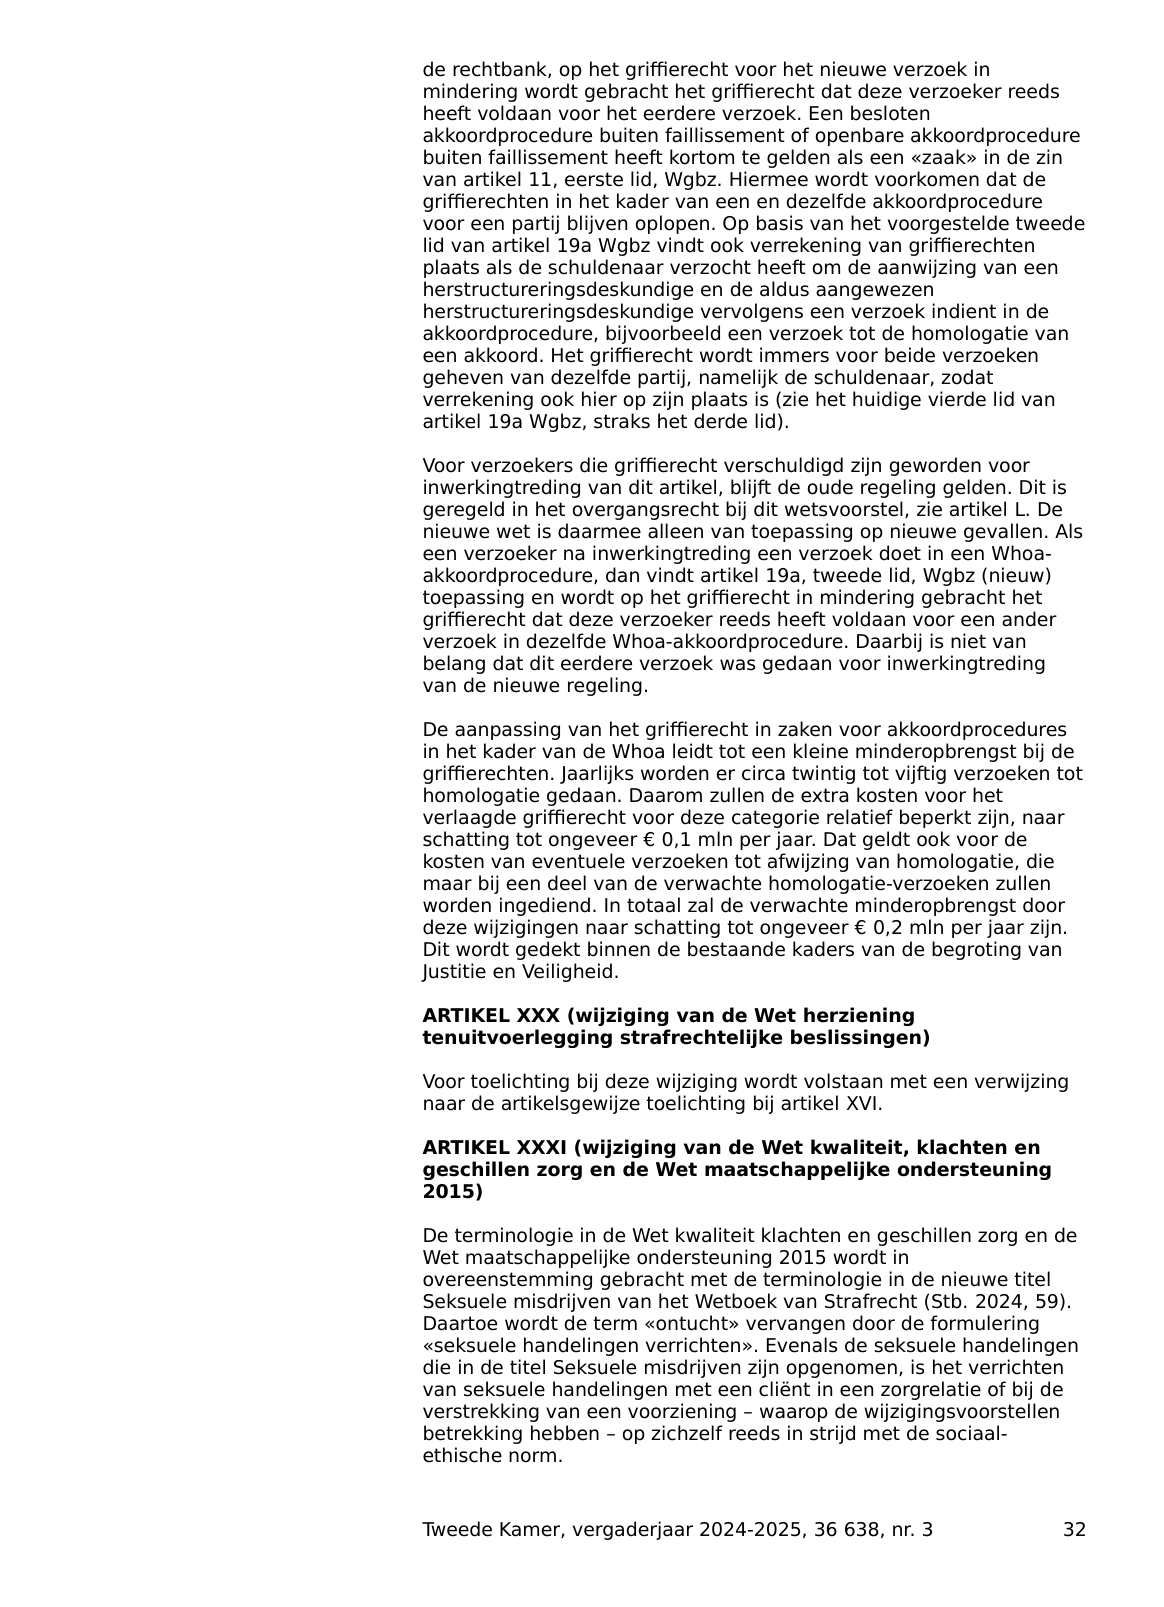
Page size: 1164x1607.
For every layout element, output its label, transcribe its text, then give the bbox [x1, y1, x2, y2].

text Voor toelichting bij deze wijziging wordt volstaan met een verwijzing naar de artikelsgewijze toelichting bij artikel XVI. [422, 1071, 1087, 1115]
text De terminologie in de Wet kwaliteit klachten en geschillen zorg en de Wet maatschappelijke ondersteuning 2015 wordt in overeenstemming gebracht met de terminologie in de nieuwe titel Seksuele misdrijven van het Wetboek van Strafrecht (Stb. 2024, 59). Daartoe wordt de term «ontucht» vervangen door de formulering «seksuele handelingen verrichten». Evenals de seksuele handelingen die in de titel Seksuele misdrijven zijn opgenomen, is het verrichten van seksuele handelingen met een cliënt in een zorgrelatie of bij de verstrekking van een voorziening – waarop de wijzigingsvoorstellen betrekking hebben – op zichzelf reeds in strijd met de sociaal-ethische norm. [422, 1225, 1087, 1467]
text de rechtbank, op het griffierecht voor het nieuwe verzoek in mindering wordt gebracht het griffierecht dat deze verzoeker reeds heeft voldaan voor het eerdere verzoek. Een besloten akkoordprocedure buiten faillissement of openbare akkoordprocedure buiten faillissement heeft kortom te gelden als een «zaak» in de zin van artikel 11, eerste lid, Wgbz. Hiermee wordt voorkomen dat de griffierechten in het kader van een en dezelfde akkoordprocedure voor een partij blijven oplopen. Op basis van het voorgestelde tweede lid van artikel 19a Wgbz vindt ook verrekening van griffierechten plaats als de schuldenaar verzocht heeft om de aanwijzing van een herstructureringsdeskundige en de aldus aangewezen herstructureringsdeskundige vervolgens een verzoek indient in de akkoordprocedure, bijvoorbeeld een verzoek tot de homologatie van een akkoord. Het griffierecht wordt immers voor beide verzoeken geheven van dezelfde partij, namelijk de schuldenaar, zodat verrekening ook hier op zijn plaats is (zie het huidige vierde lid van artikel 19a Wgbz, straks het derde lid). [422, 59, 1087, 433]
subtitle ARTIKEL XXXI (wijziging van de Wet kwaliteit, klachten en geschillen zorg en de Wet maatschappelijke ondersteuning 2015) [422, 1137, 1087, 1203]
subtitle ARTIKEL XXX (wijziging van de Wet herziening tenuitvoerlegging strafrechtelijke beslissingen) [422, 1005, 1087, 1049]
text De aanpassing van het griffierecht in zaken voor akkoordprocedures in het kader van de Whoa leidt tot een kleine minderopbrengst bij de griffierechten. Jaarlijks worden er circa twintig tot vijftig verzoeken tot homologatie gedaan. Daarom zullen de extra kosten voor het verlaagde griffierecht voor deze categorie relatief beperkt zijn, naar schatting tot ongeveer € 0,1 mln per jaar. Dat geldt ook voor de kosten van eventuele verzoeken tot afwijzing van homologatie, die maar bij een deel van de verwachte homologatie-verzoeken zullen worden ingediend. In totaal zal de verwachte minderopbrengst door deze wijzigingen naar schatting tot ongeveer € 0,2 mln per jaar zijn. Dit wordt gedekt binnen de bestaande kaders van de begroting van Justitie en Veiligheid. [422, 719, 1087, 983]
text Voor verzoekers die griffierecht verschuldigd zijn geworden voor inwerkingtreding van dit artikel, blijft de oude regeling gelden. Dit is geregeld in het overgangsrecht bij dit wetsvoorstel, zie artikel L. De nieuwe wet is daarmee alleen van toepassing op nieuwe gevallen. Als een verzoeker na inwerkingtreding een verzoek doet in een Whoa-akkoordprocedure, dan vindt artikel 19a, tweede lid, Wgbz (nieuw) toepassing en wordt op het griffierecht in mindering gebracht het griffierecht dat deze verzoeker reeds heeft voldaan voor een ander verzoek in dezelfde Whoa-akkoordprocedure. Daarbij is niet van belang dat dit eerdere verzoek was gedaan voor inwerkingtreding van de nieuwe regeling. [422, 455, 1087, 697]
